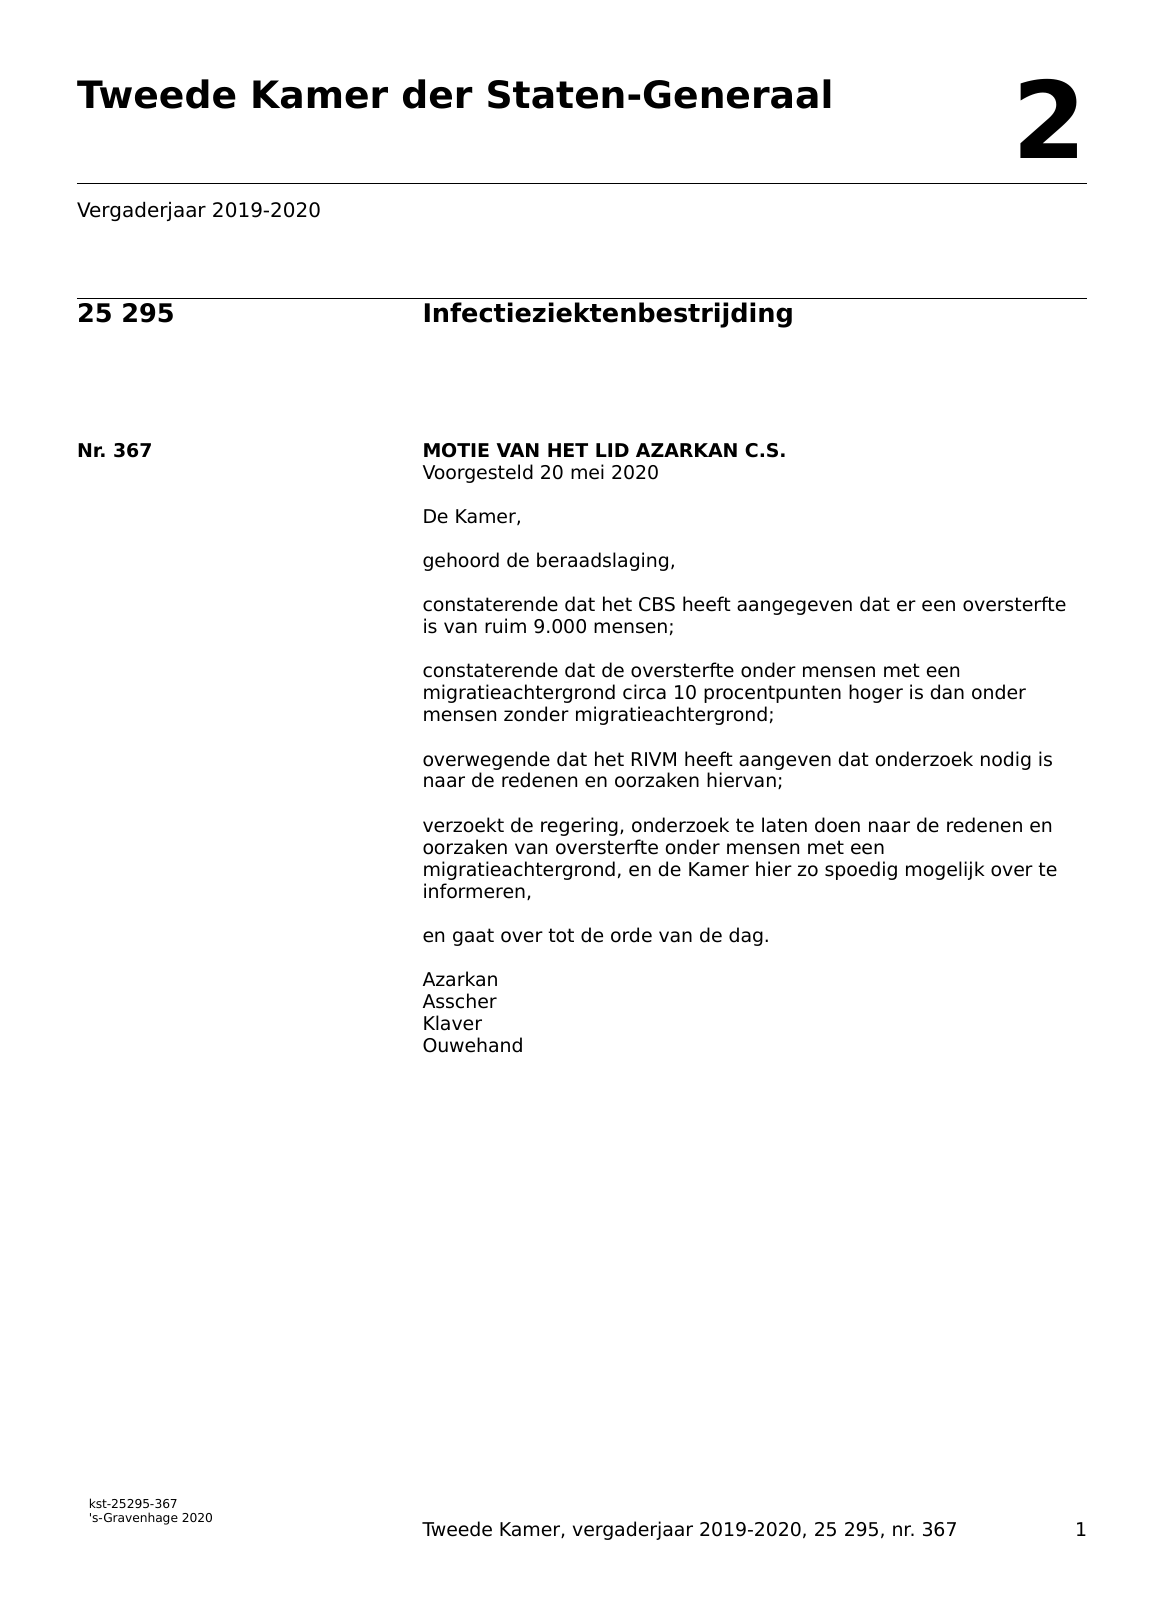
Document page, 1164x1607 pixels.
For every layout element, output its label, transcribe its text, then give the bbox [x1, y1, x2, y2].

text kst-25295-367 [88, 1497, 323, 1511]
table_cell Vergaderjaar 2019-2020 [77, 184, 1087, 298]
text gehoord de beraadslaging, [422, 550, 1087, 572]
subtitle 25 295 Infectieziektenbestrijding [77, 299, 1087, 329]
text constaterende dat de oversterfte onder mensen met een migratieachtergrond circa 10 procentpunten hoger is dan onder mensen zonder migratieachtergrond; [422, 660, 1087, 726]
text overwegende dat het RIVM heeft aangeven dat onderzoek nodig is naar de redenen en oorzaken hiervan; [422, 748, 1087, 792]
text Klaver [422, 1013, 1087, 1035]
text Asscher [422, 991, 1087, 1013]
text constaterende dat het CBS heeft aangegeven dat er een oversterfte is van ruim 9.000 mensen; [422, 594, 1087, 638]
subtitle Nr. 367 MOTIE VAN HET LID AZARKAN C.S. [77, 440, 1087, 462]
text en gaat over tot de orde van de dag. [422, 925, 1087, 947]
text Azarkan [422, 969, 1087, 991]
text Voorgesteld 20 mei 2020 [422, 462, 1087, 484]
text Ouwehand [422, 1035, 1087, 1057]
text De Kamer, [422, 506, 1087, 528]
text 's-Gravenhage 2020 [88, 1511, 323, 1525]
text verzoekt de regering, onderzoek te laten doen naar de redenen en oorzaken van oversterfte onder mensen met een migratieachtergrond, en de Kamer hier zo spoedig mogelijk over te informeren, [422, 814, 1087, 902]
table_header Tweede Kamer der Staten-Generaal [77, 59, 886, 183]
table_header 2 [886, 59, 1087, 183]
